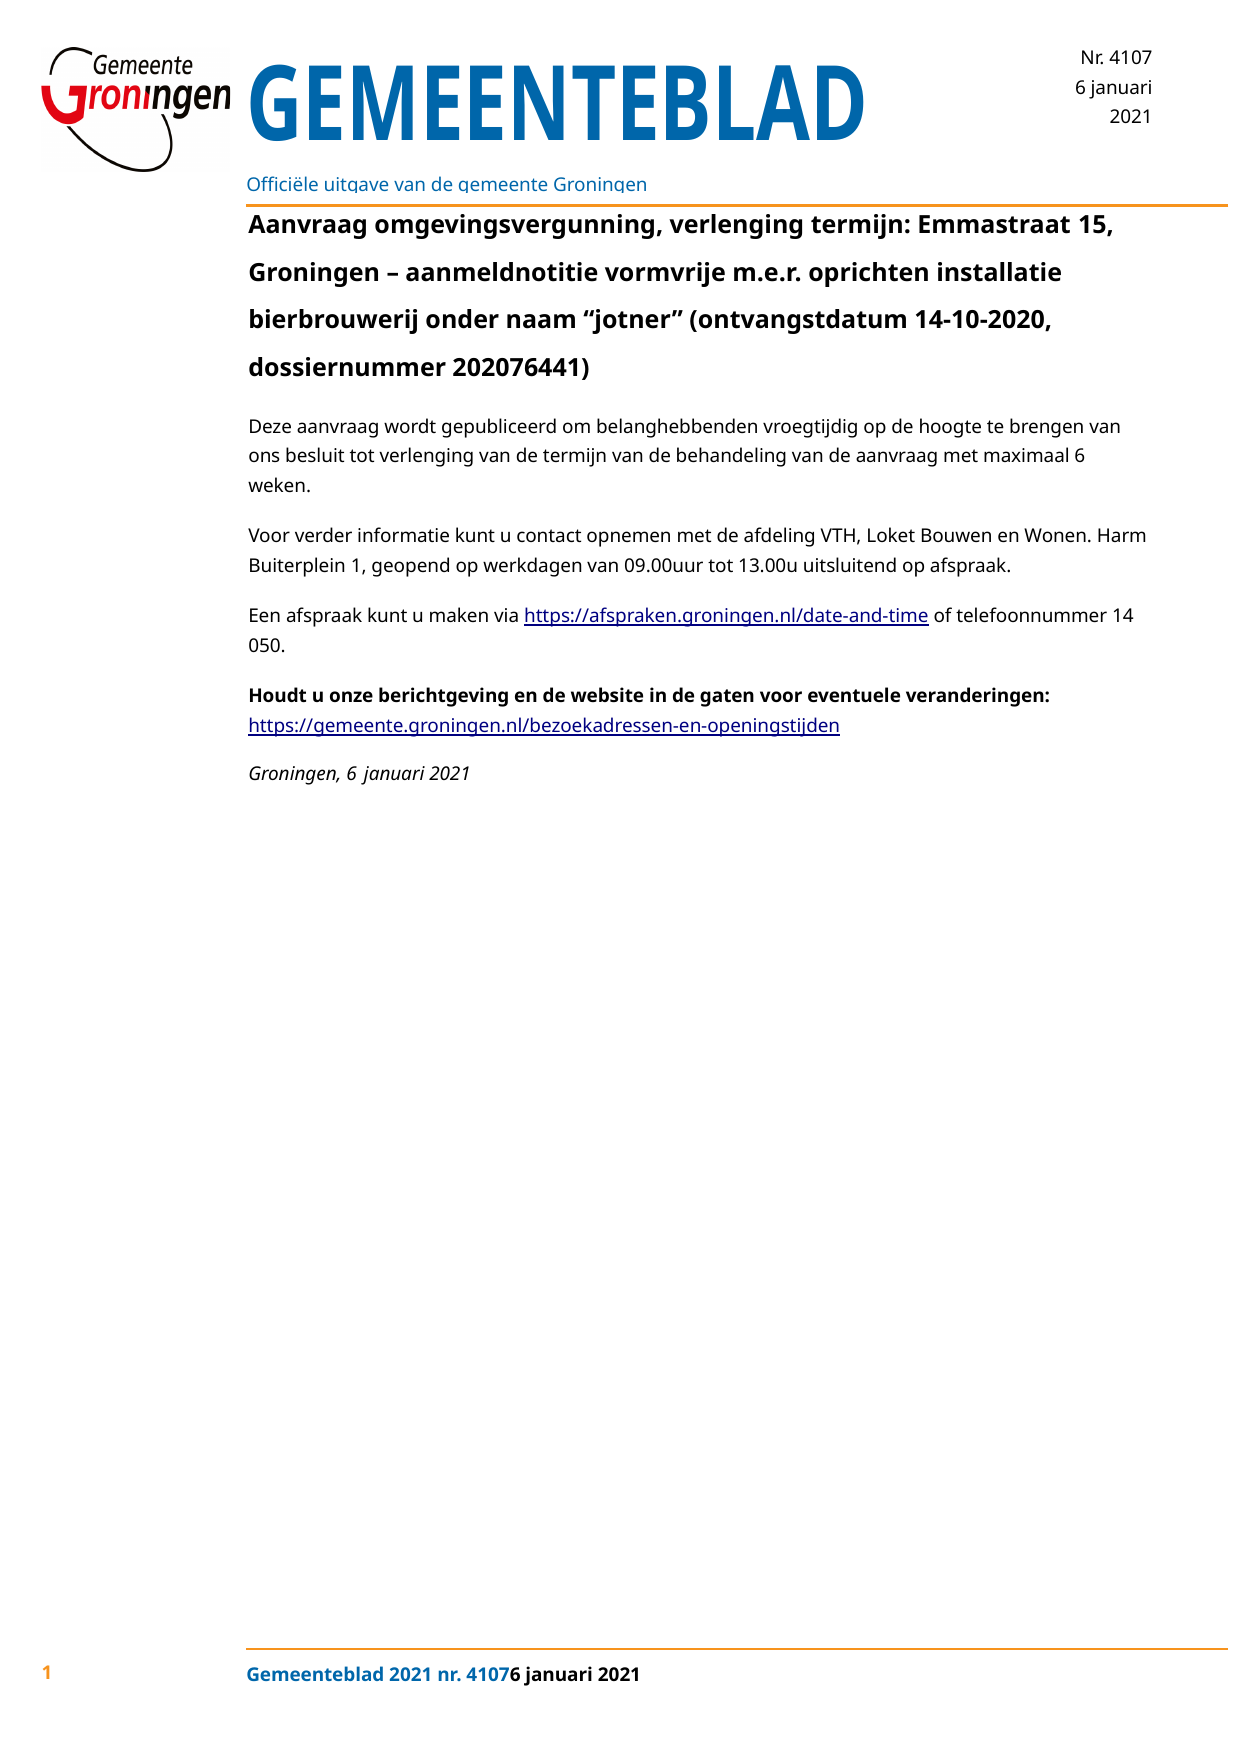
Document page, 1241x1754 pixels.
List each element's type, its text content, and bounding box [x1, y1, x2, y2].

text Groningen, 6 januari 2021 [248, 760, 1152, 786]
text Aanvraag omgevingsvergunning, verlenging termijn: Emmastraat 15, Groningen – aanmeldnotitie vormvrije m.e.r. oprichten installatie bierbrouwerij onder naam “jotner” (ontvangstdatum 14-10-2020, dossiernummer 202076441) [248, 207, 1152, 384]
text Een afspraak kunt u maken via https://afspraken.groningen.nl/date-and-time of telefoonnummer 14 050. [248, 603, 1152, 658]
text Deze aanvraag wordt gepubliceerd om belanghebbenden vroegtijdig op de hoogte te brengen van ons besluit tot verlenging van de termijn van de behandeling van de aanvraag met maximaal 6 weken. [248, 413, 1152, 498]
text Voor verder informatie kunt u contact opnemen met de afdeling VTH, Loket Bouwen en Wonen. Harm Buiterplein 1, geopend op werkdagen van 09.00uur tot 13.00u uitsluitend op afspraak. [248, 523, 1152, 578]
picture [41, 47, 231, 172]
text Houdt u onze berichtgeving en de website in de gaten voor eventuele veranderingen: https://gemeente.groningen.nl/bezoekadressen-en-openingstijden [248, 683, 1152, 738]
